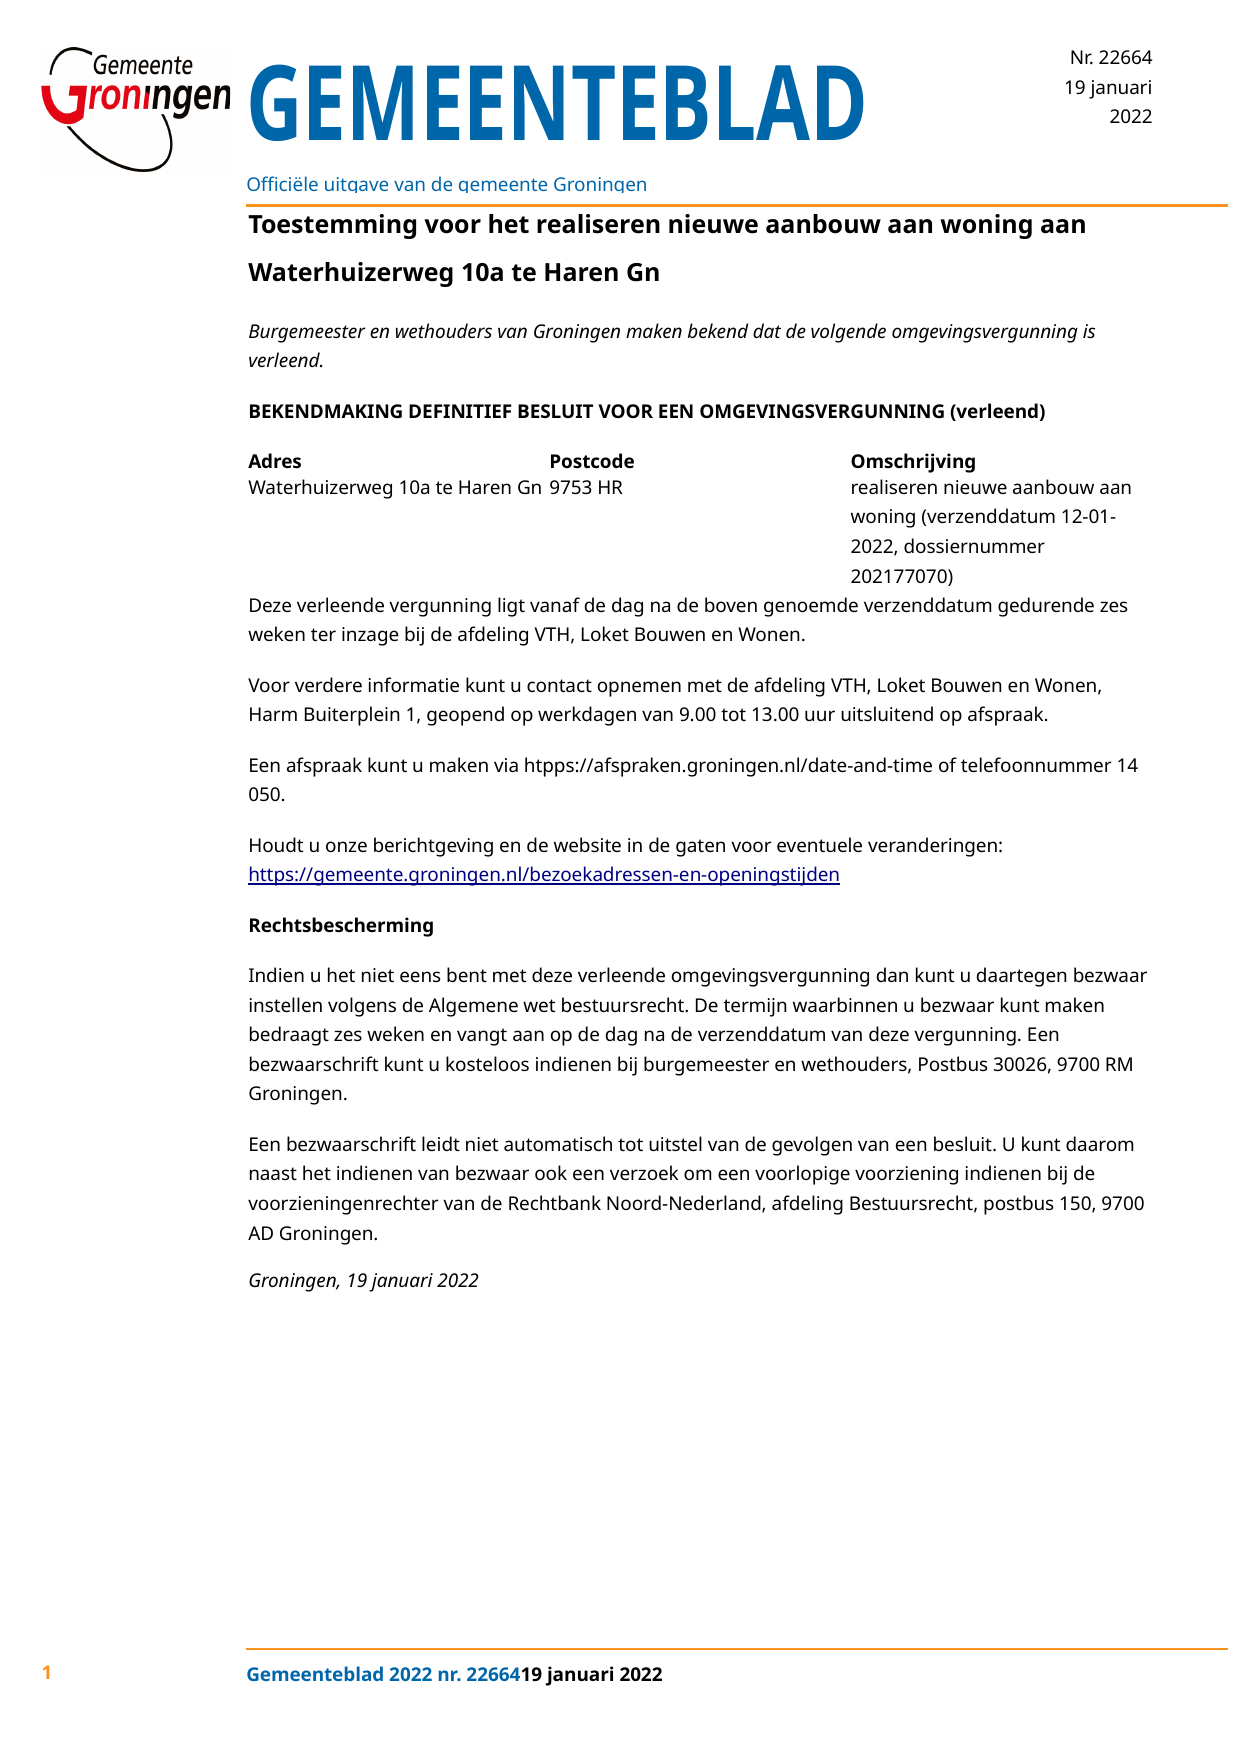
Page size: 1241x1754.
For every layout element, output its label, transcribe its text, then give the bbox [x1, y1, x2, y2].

picture [41, 47, 231, 172]
table_cell realiseren nieuwe aanbouw aan woning (verzenddatum 12-01-2022, dossiernummer 202177070) [850, 474, 1152, 589]
table_header Adres [248, 449, 549, 474]
table_cell 9753 HR [549, 474, 850, 589]
text Deze verleende vergunning ligt vanaf de dag na de boven genoemde verzenddatum gedurende zes weken ter inzage bij de afdeling VTH, Loket Bouwen en Wonen. [248, 592, 1152, 647]
table_header Postcode [549, 449, 850, 474]
text Een afspraak kunt u maken via htpps://afspraken.groningen.nl/date-and-time of telefoonnummer 14 050. [248, 752, 1152, 807]
text Een bezwaarschrift leidt niet automatisch tot uitstel van de gevolgen van een besluit. U kunt daarom naast het indienen van bezwaar ook een verzoek om een voorlopige voorziening indienen bij de voorzieningenrechter van de Rechtbank Noord-Nederland, afdeling Bestuursrecht, postbus 150, 9700 AD Groningen. [248, 1131, 1152, 1246]
text Groningen, 19 januari 2022 [248, 1268, 1152, 1293]
text Voor verdere informatie kunt u contact opnemen met de afdeling VTH, Loket Bouwen en Wonen, Harm Buiterplein 1, geopend op werkdagen van 9.00 tot 13.00 uur uitsluitend op afspraak. [248, 672, 1152, 727]
text Burgemeester en wethouders van Groningen maken bekend dat de volgende omgevingsvergunning is verleend. [248, 318, 1152, 373]
text BEKENDMAKING DEFINITIEF BESLUIT VOOR EEN OMGEVINGSVERGUNNING (verleend) [248, 398, 1152, 424]
text Toestemming voor het realiseren nieuwe aanbouw aan woning aan Waterhuizerweg 10a te Haren Gn [248, 207, 1152, 288]
text Rechtsbescherming [248, 912, 1152, 938]
text Houdt u onze berichtgeving en de website in de gaten voor eventuele veranderingen: https://gemeente.groningen.nl/bezoekadressen-en-openingstijden [248, 832, 1152, 887]
table_header Omschrijving [850, 449, 1152, 474]
table_cell Waterhuizerweg 10a te Haren Gn [248, 474, 549, 589]
text Indien u het niet eens bent met deze verleende omgevingsvergunning dan kunt u daartegen bezwaar instellen volgens de Algemene wet bestuursrecht. De termijn waarbinnen u bezwaar kunt maken bedraagt zes weken en vangt aan op de dag na de verzenddatum van deze vergunning. Een bezwaarschrift kunt u kosteloos indienen bij burgemeester en wethouders, Postbus 30026, 9700 RM Groningen. [248, 962, 1152, 1106]
